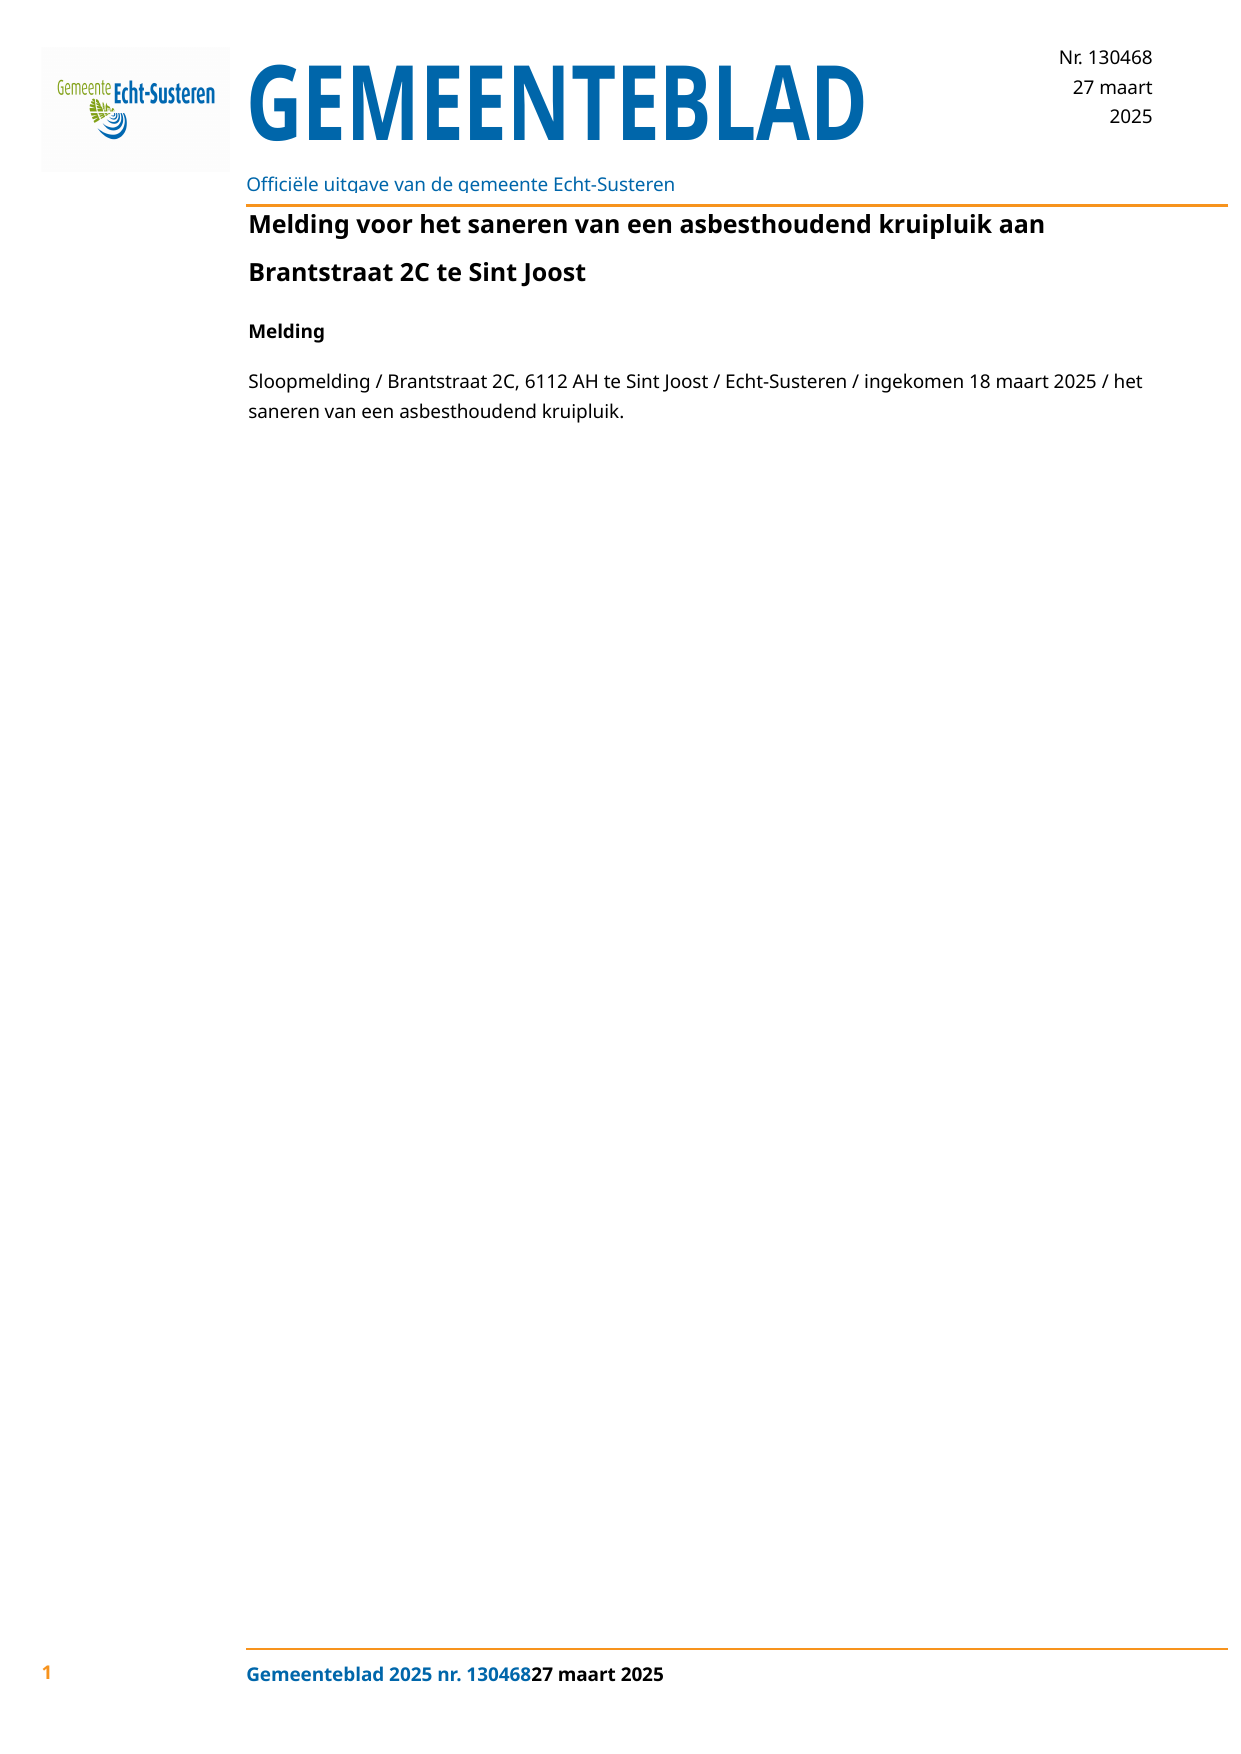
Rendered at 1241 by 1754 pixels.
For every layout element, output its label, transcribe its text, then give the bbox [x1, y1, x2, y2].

text Sloopmelding / Brantstraat 2C, 6112 AH te Sint Joost / Echt-Susteren / ingekomen 18 maart 2025 / het saneren van een asbesthoudend kruipluik. [248, 368, 1152, 424]
text Melding [248, 318, 1152, 344]
picture [41, 47, 231, 172]
text Melding voor het saneren van een asbesthoudend kruipluik aan Brantstraat 2C te Sint Joost [248, 207, 1152, 288]
